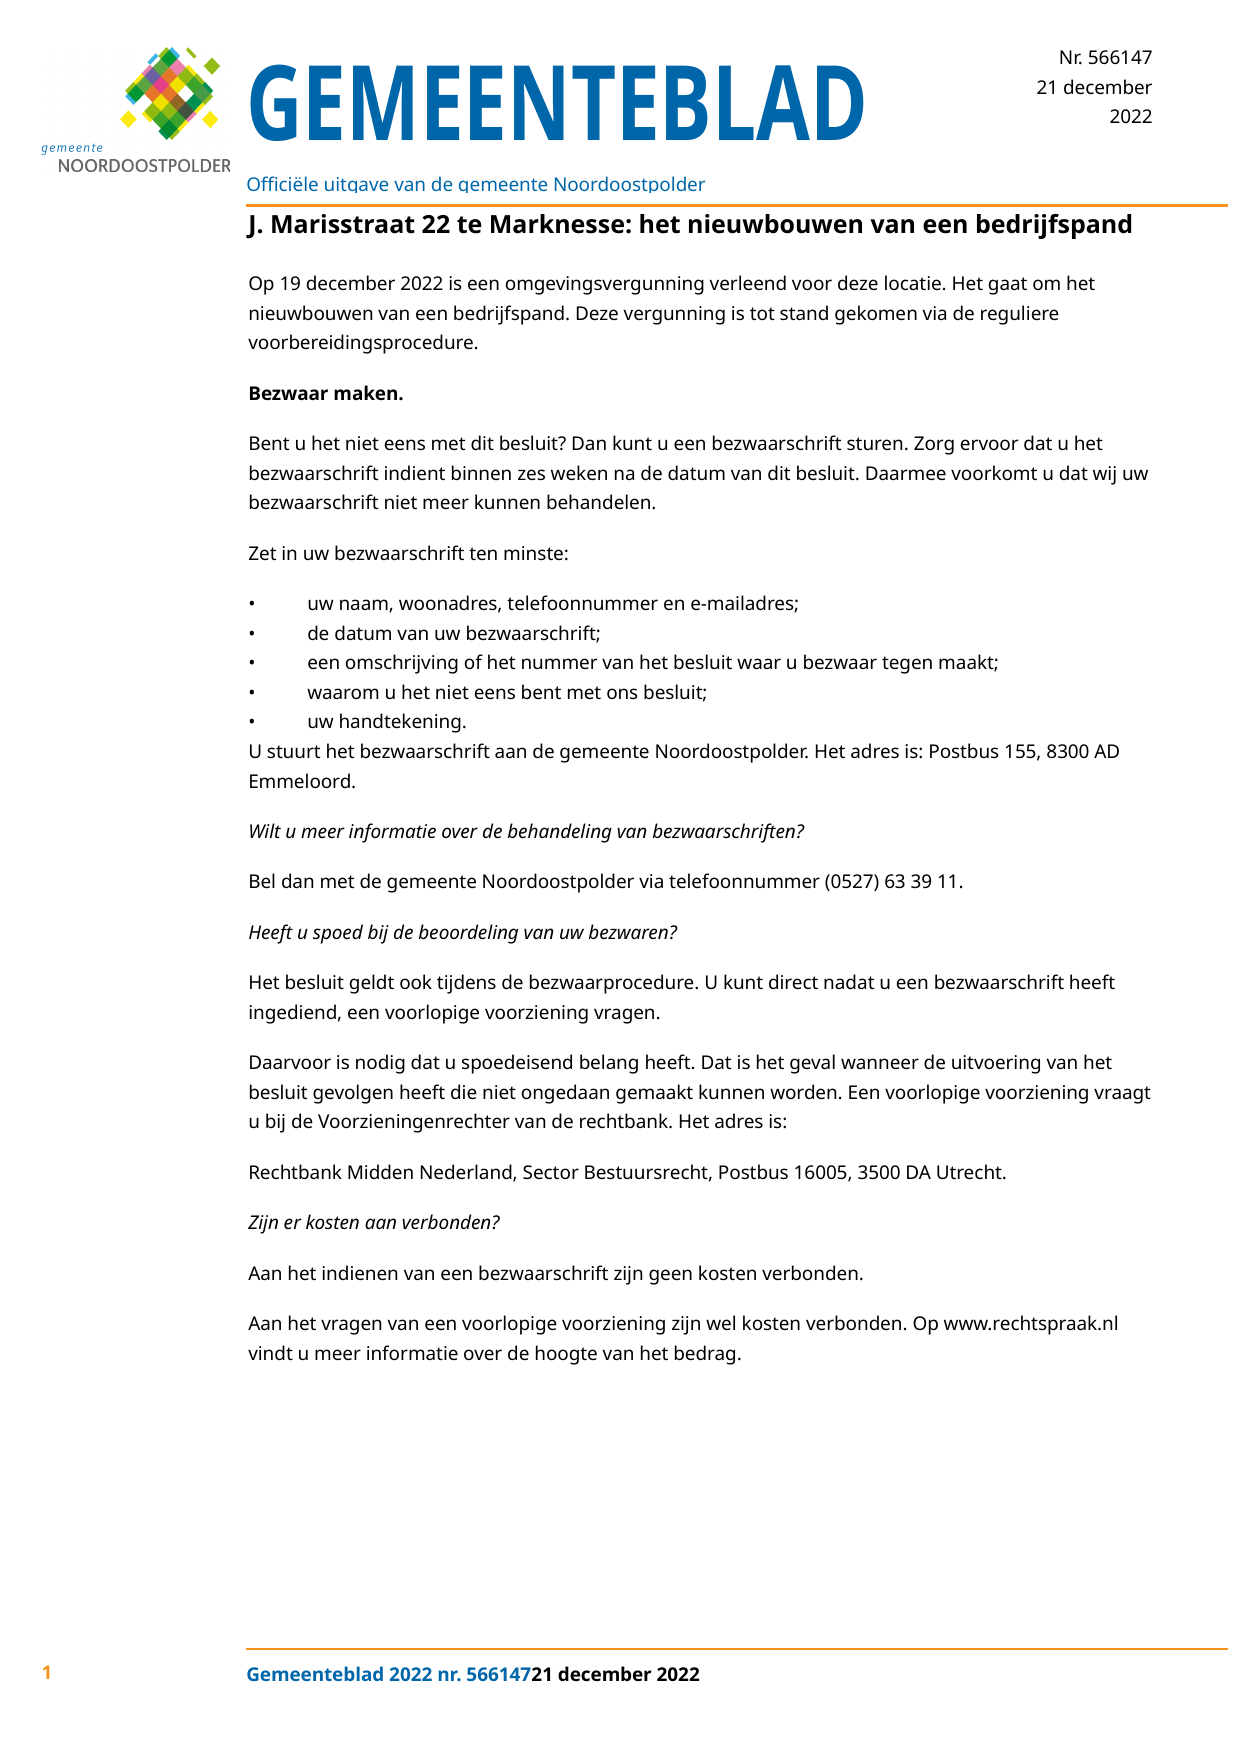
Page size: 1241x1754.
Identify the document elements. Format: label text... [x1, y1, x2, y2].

text Daarvoor is nodig dat u spoedeisend belang heeft. Dat is het geval wanneer de uitvoering van het besluit gevolgen heeft die niet ongedaan gemaakt kunnen worden. Een voorlopige voorziening vraagt u bij de Voorzieningenrechter van de rechtbank. Het adres is: [248, 1049, 1152, 1134]
list uw handtekening. [248, 709, 1152, 734]
text Wilt u meer informatie over de behandeling van bezwaarschriften? [248, 818, 1152, 844]
list de datum van uw bezwaarschrift; [248, 620, 1152, 646]
text Bezwaar maken. [248, 380, 1152, 406]
text Bent u het niet eens met dit besluit? Dan kunt u een bezwaarschrift sturen. Zorg ervoor dat u het bezwaarschrift indient binnen zes weken na de datum van dit besluit. Daarmee voorkomt u dat wij uw bezwaarschrift niet meer kunnen behandelen. [248, 430, 1152, 515]
text Het besluit geldt ook tijdens de bezwaarprocedure. U kunt direct nadat u een bezwaarschrift heeft ingediend, een voorlopige voorziening vragen. [248, 969, 1152, 1025]
text Heeft u spoed bij de beoordeling van uw bezwaren? [248, 919, 1152, 945]
text Bel dan met de gemeente Noordoostpolder via telefoonnummer (0527) 63 39 11. [248, 869, 1152, 894]
text Aan het vragen van een voorlopige voorziening zijn wel kosten verbonden. Op www.rechtspraak.nl vindt u meer informatie over de hoogte van het bedrag. [248, 1310, 1152, 1366]
text U stuurt het bezwaarschrift aan de gemeente Noordoostpolder. Het adres is: Postbus 155, 8300 AD Emmeloord. [248, 738, 1152, 793]
picture [41, 47, 231, 172]
list een omschrijving of het nummer van het besluit waar u bezwaar tegen maakt; [248, 649, 1152, 675]
text Aan het indienen van een bezwaarschrift zijn geen kosten verbonden. [248, 1260, 1152, 1286]
text Zijn er kosten aan verbonden? [248, 1209, 1152, 1235]
text Op 19 december 2022 is een omgevingsvergunning verleend voor deze locatie. Het gaat om het nieuwbouwen van een bedrijfspand. Deze vergunning is tot stand gekomen via de reguliere voorbereidingsprocedure. [248, 270, 1152, 355]
list uw naam, woonadres, telefoonnummer en e-mailadres; [248, 590, 1152, 616]
text J. Marisstraat 22 te Marknesse: het nieuwbouwen van een bedrijfspand [248, 207, 1152, 241]
text Rechtbank Midden Nederland, Sector Bestuursrecht, Postbus 16005, 3500 DA Utrecht. [248, 1159, 1152, 1185]
list waarom u het niet eens bent met ons besluit; [248, 679, 1152, 705]
text Zet in uw bezwaarschrift ten minste: [248, 540, 1152, 566]
